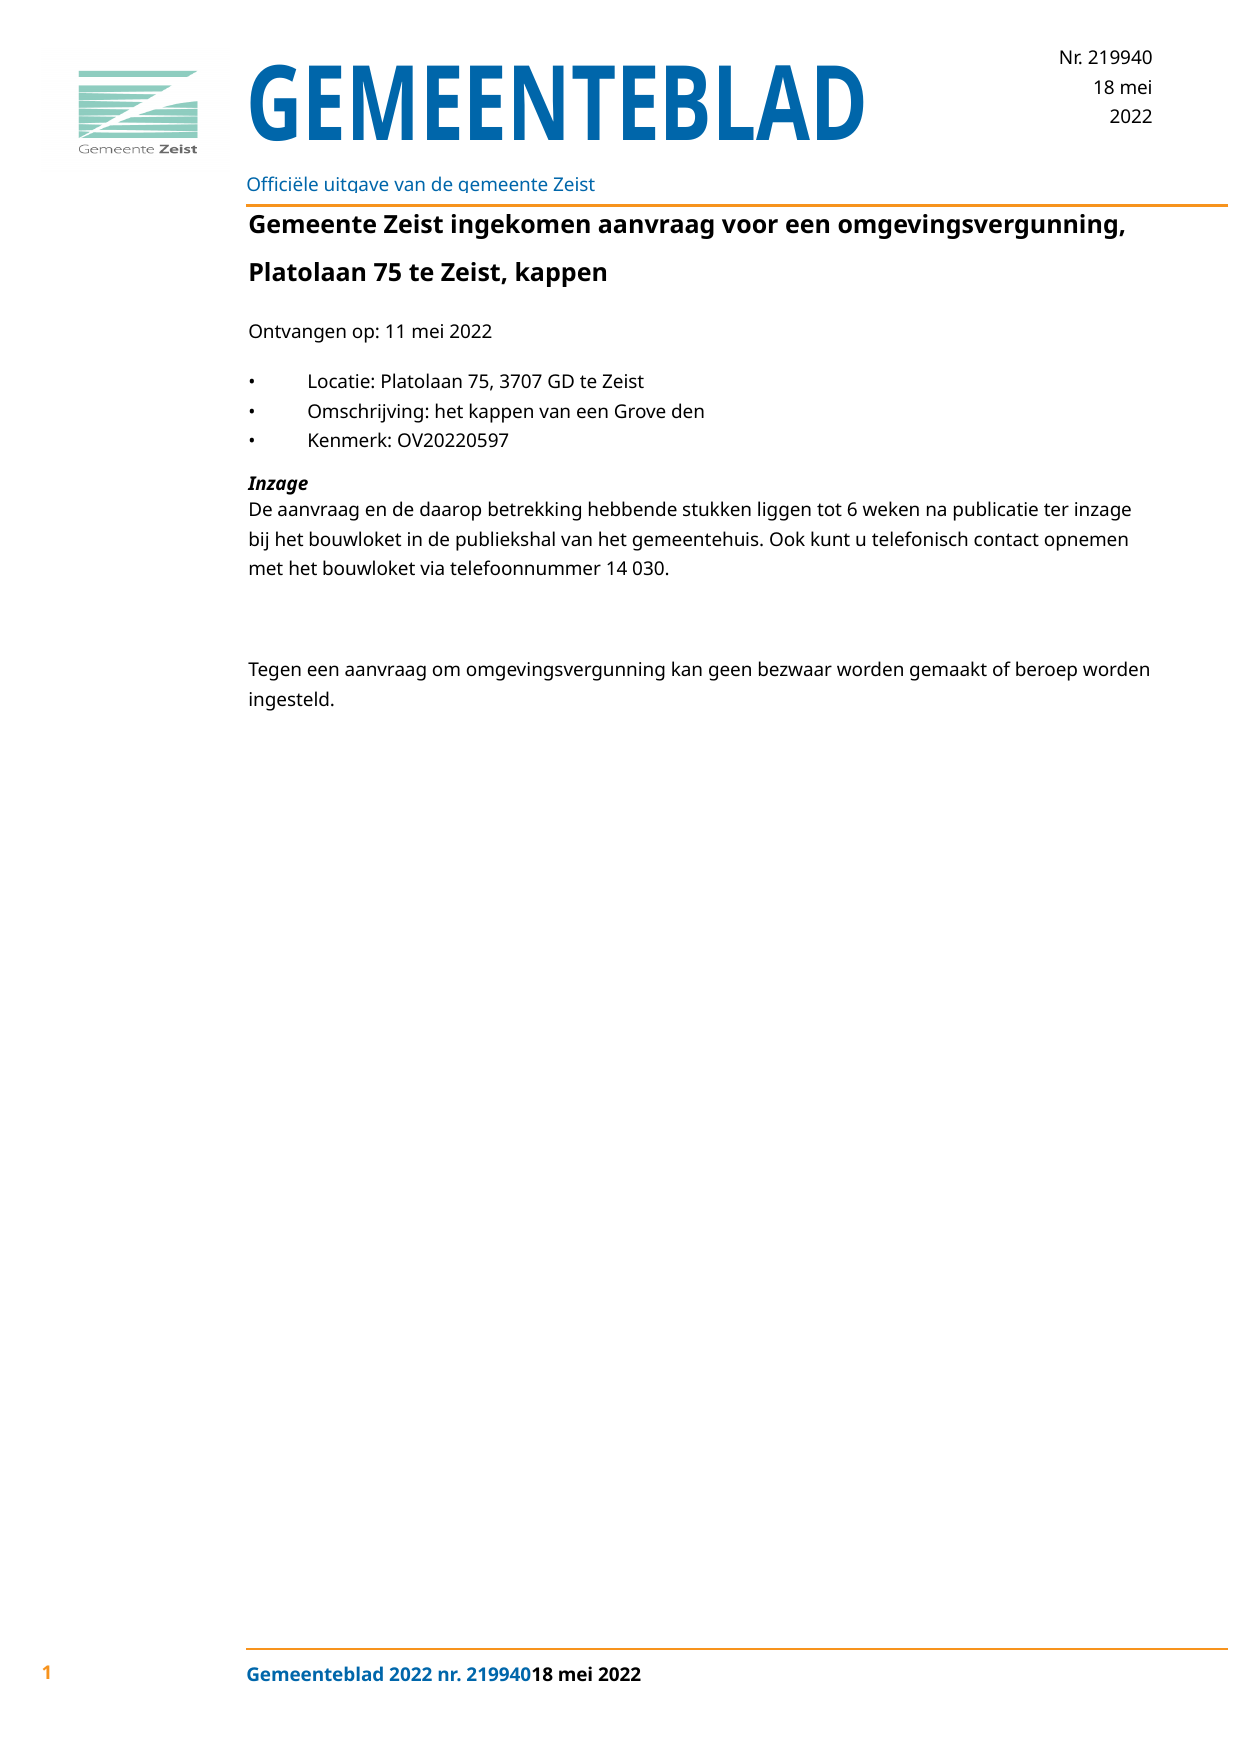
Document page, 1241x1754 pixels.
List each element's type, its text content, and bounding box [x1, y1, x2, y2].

text Inzage [248, 471, 1152, 496]
text Ontvangen op: 11 mei 2022 [248, 318, 1152, 344]
text De aanvraag en de daarop betrekking hebbende stukken liggen tot 6 weken na publicatie ter inzage bij het bouwloket in de publiekshal van het gemeentehuis. Ook kunt u telefonisch contact opnemen met het bouwloket via telefoonnummer 14 030. [248, 496, 1152, 581]
list Kenmerk: OV20220597 [248, 427, 1152, 453]
text Gemeente Zeist ingekomen aanvraag voor een omgevingsvergunning, Platolaan 75 te Zeist, kappen [248, 207, 1152, 288]
list Omschrijving: het kappen van een Grove den [248, 398, 1152, 424]
list Locatie: Platolaan 75, 3707 GD te Zeist [248, 368, 1152, 394]
picture [41, 47, 231, 172]
text Tegen een aanvraag om omgevingsvergunning kan geen bezwaar worden gemaakt of beroep worden ingesteld. [248, 656, 1152, 712]
